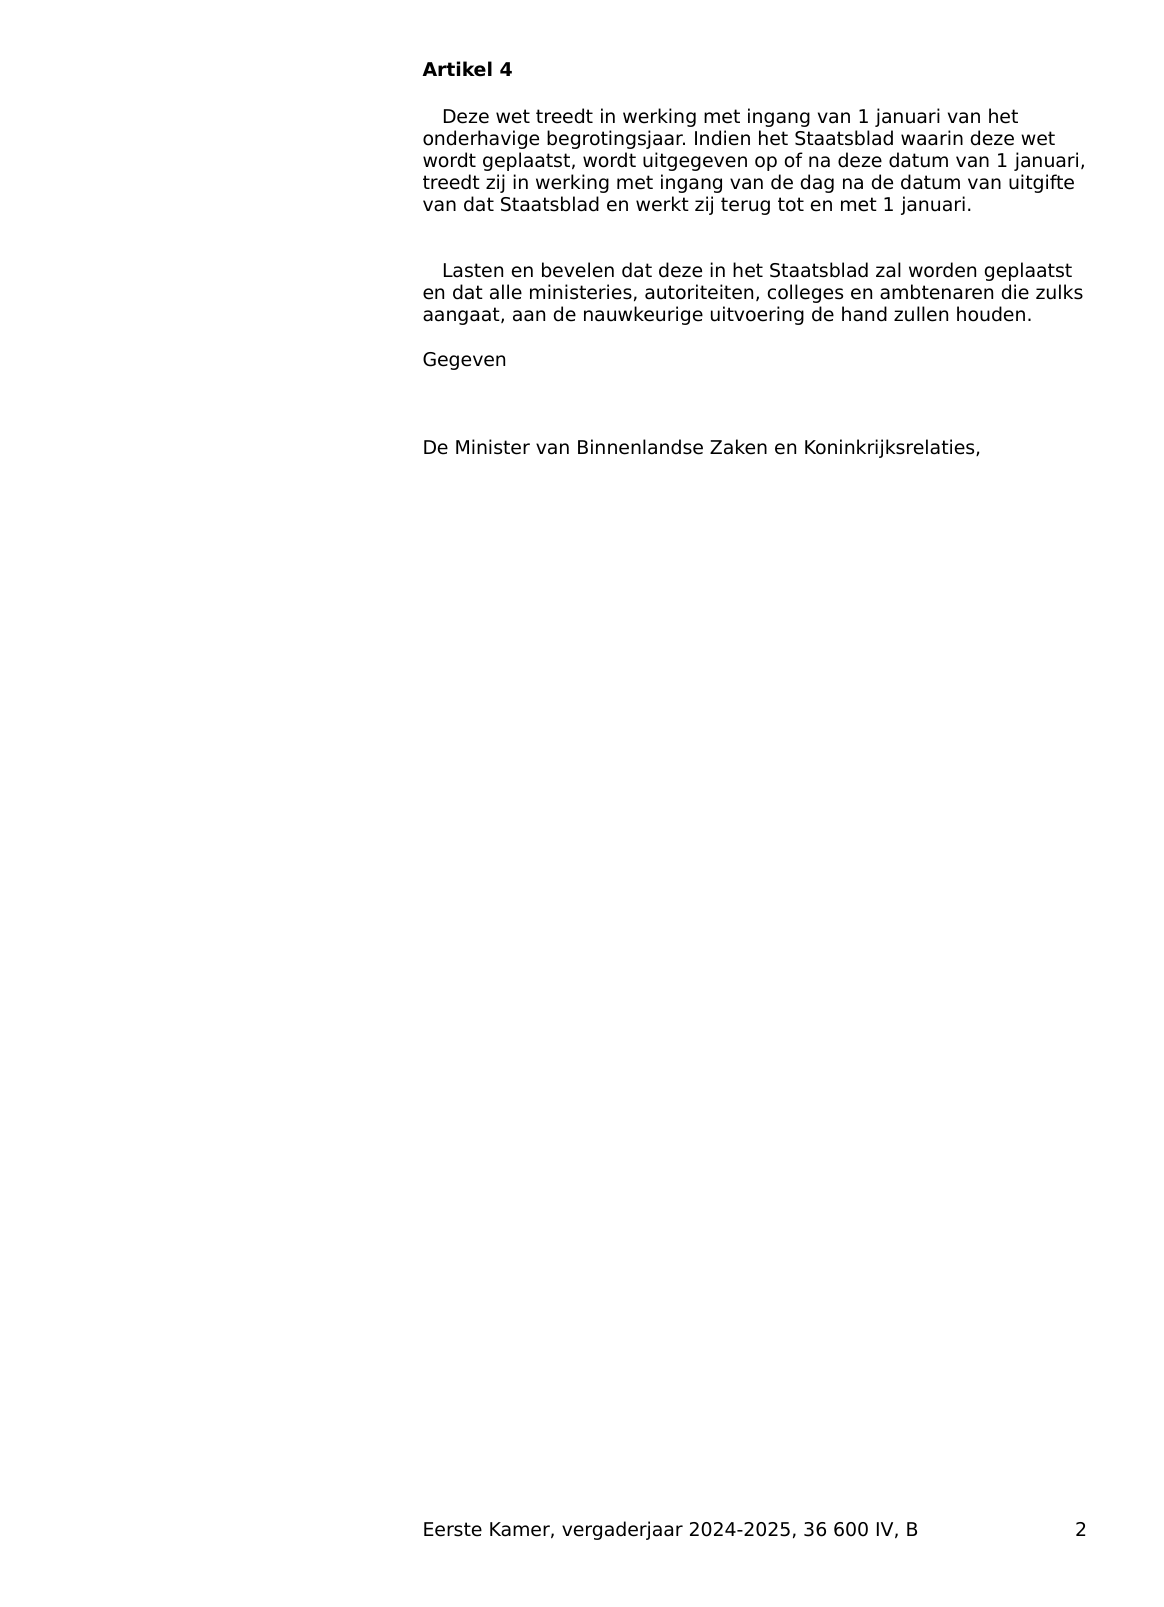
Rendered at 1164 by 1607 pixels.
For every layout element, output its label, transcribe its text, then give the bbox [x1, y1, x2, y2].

text Lasten en bevelen dat deze in het Staatsblad zal worden geplaatst en dat alle ministeries, autoriteiten, colleges en ambtenaren die zulks aangaat, aan de nauwkeurige uitvoering de hand zullen houden. [422, 260, 1087, 326]
text Gegeven [422, 348, 1087, 370]
subtitle Artikel 4 [422, 59, 1087, 81]
text Deze wet treedt in werking met ingang van 1 januari van het onderhavige begrotingsjaar. Indien het Staatsblad waarin deze wet wordt geplaatst, wordt uitgegeven op of na deze datum van 1 januari, treedt zij in werking met ingang van de dag na de datum van uitgifte van dat Staatsblad en werkt zij terug tot en met 1 januari. [422, 106, 1087, 216]
text De Minister van Binnenlandse Zaken en Koninkrijksrelaties, [422, 437, 1087, 459]
